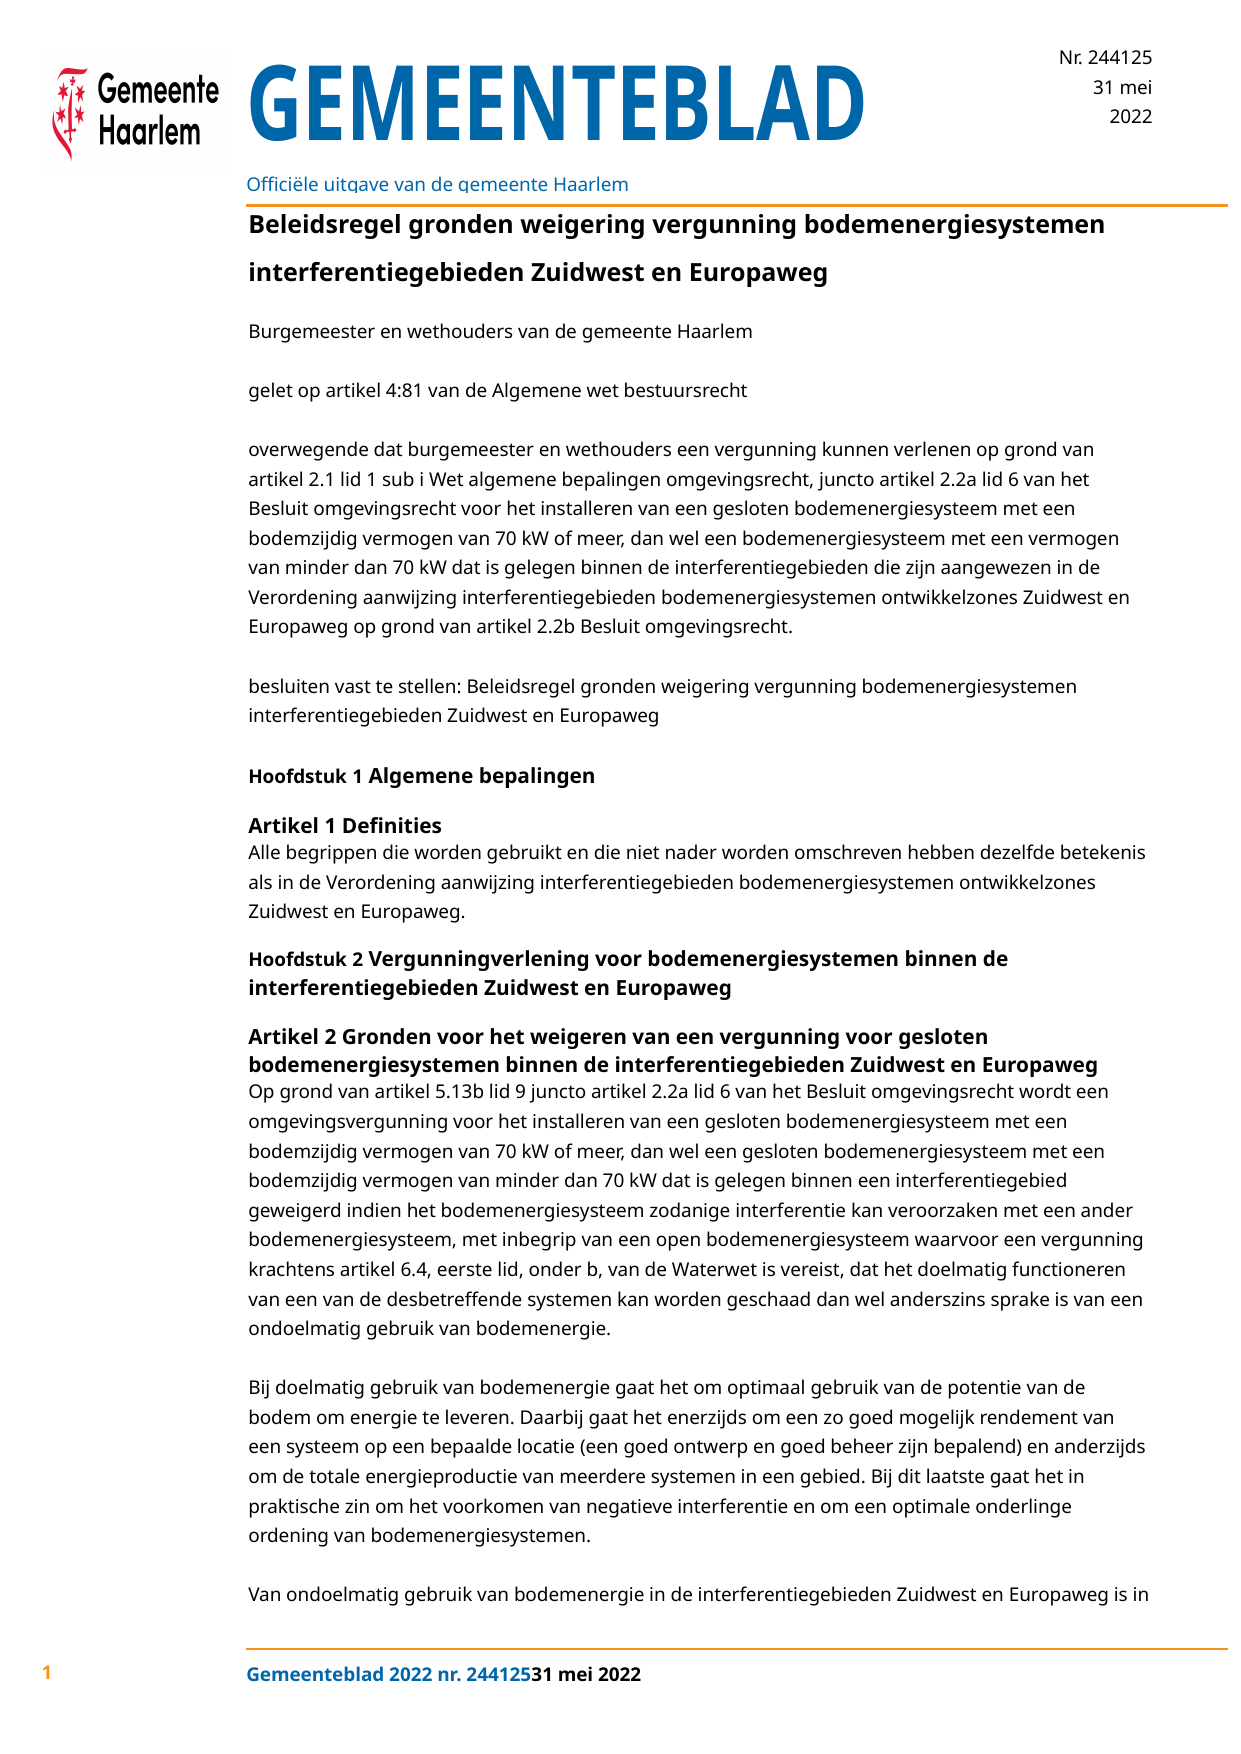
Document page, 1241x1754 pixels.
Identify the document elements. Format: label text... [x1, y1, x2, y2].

text Artikel 1 Definities [248, 811, 1152, 839]
text Bij doelmatig gebruik van bodemenergie gaat het om optimaal gebruik van de potentie van de bodem om energie te leveren. Daarbij gaat het enerzijds om een zo goed mogelijk rendement van een systeem op een bepaalde locatie (een goed ontwerp en goed beheer zijn bepalend) en anderzijds om de totale energieproductie van meerdere systemen in een gebied. Bij dit laatste gaat het in praktische zin om het voorkomen van negatieve interferentie en om een optimale onderlinge ordening van bodemenergiesystemen. [248, 1374, 1152, 1548]
picture [41, 47, 231, 172]
text Op grond van artikel 5.13b lid 9 juncto artikel 2.2a lid 6 van het Besluit omgevingsrecht wordt een omgevingsvergunning voor het installeren van een gesloten bodemenergiesysteem met een bodemzijdig vermogen van 70 kW of meer, dan wel een gesloten bodemenergiesysteem met een bodemzijdig vermogen van minder dan 70 kW dat is gelegen binnen een interferentiegebied geweigerd indien het bodemenergiesysteem zodanige interferentie kan veroorzaken met een ander bodemenergiesysteem, met inbegrip van een open bodemenergiesysteem waarvoor een vergunning krachtens artikel 6.4, eerste lid, onder b, van de Waterwet is vereist, dat het doelmatig functioneren van een van de desbetreffende systemen kan worden geschaad dan wel anderszins sprake is van een ondoelmatig gebruik van bodemenergie. [248, 1079, 1152, 1341]
text Alle begrippen die worden gebruikt en die niet nader worden omschreven hebben dezelfde betekenis als in de Verordening aanwijzing interferentiegebieden bodemenergiesystemen ontwikkelzones Zuidwest en Europaweg. [248, 839, 1152, 924]
text Hoofdstuk 2 Vergunningverlening voor bodemenergiesystemen binnen de interferentiegebieden Zuidwest en Europaweg [248, 944, 1152, 1001]
text gelet op artikel 4:81 van de Algemene wet bestuursrecht [248, 377, 1152, 403]
text Hoofdstuk 1 Algemene bepalingen [248, 762, 1152, 790]
text Van ondoelmatig gebruik van bodemenergie in de interferentiegebieden Zuidwest en Europaweg is in [248, 1582, 1152, 1607]
text besluiten vast te stellen: Beleidsregel gronden weigering vergunning bodemenergiesystemen interferentiegebieden Zuidwest en Europaweg [248, 673, 1152, 728]
text overwegende dat burgemeester en wethouders een vergunning kunnen verlenen op grond van artikel 2.1 lid 1 sub i Wet algemene bepalingen omgevingsrecht, juncto artikel 2.2a lid 6 van het Besluit omgevingsrecht voor het installeren van een gesloten bodemenergiesysteem met een bodemzijdig vermogen van 70 kW of meer, dan wel een bodemenergiesysteem met een vermogen van minder dan 70 kW dat is gelegen binnen de interferentiegebieden die zijn aangewezen in de Verordening aanwijzing interferentiegebieden bodemenergiesystemen ontwikkelzones Zuidwest en Europaweg op grond van artikel 2.2b Besluit omgevingsrecht. [248, 436, 1152, 639]
text Beleidsregel gronden weigering vergunning bodemenergiesystemen interferentiegebieden Zuidwest en Europaweg [248, 207, 1152, 288]
text Burgemeester en wethouders van de gemeente Haarlem [248, 318, 1152, 344]
text Artikel 2 Gronden voor het weigeren van een vergunning voor gesloten bodemenergiesystemen binnen de interferentiegebieden Zuidwest en Europaweg [248, 1022, 1152, 1079]
